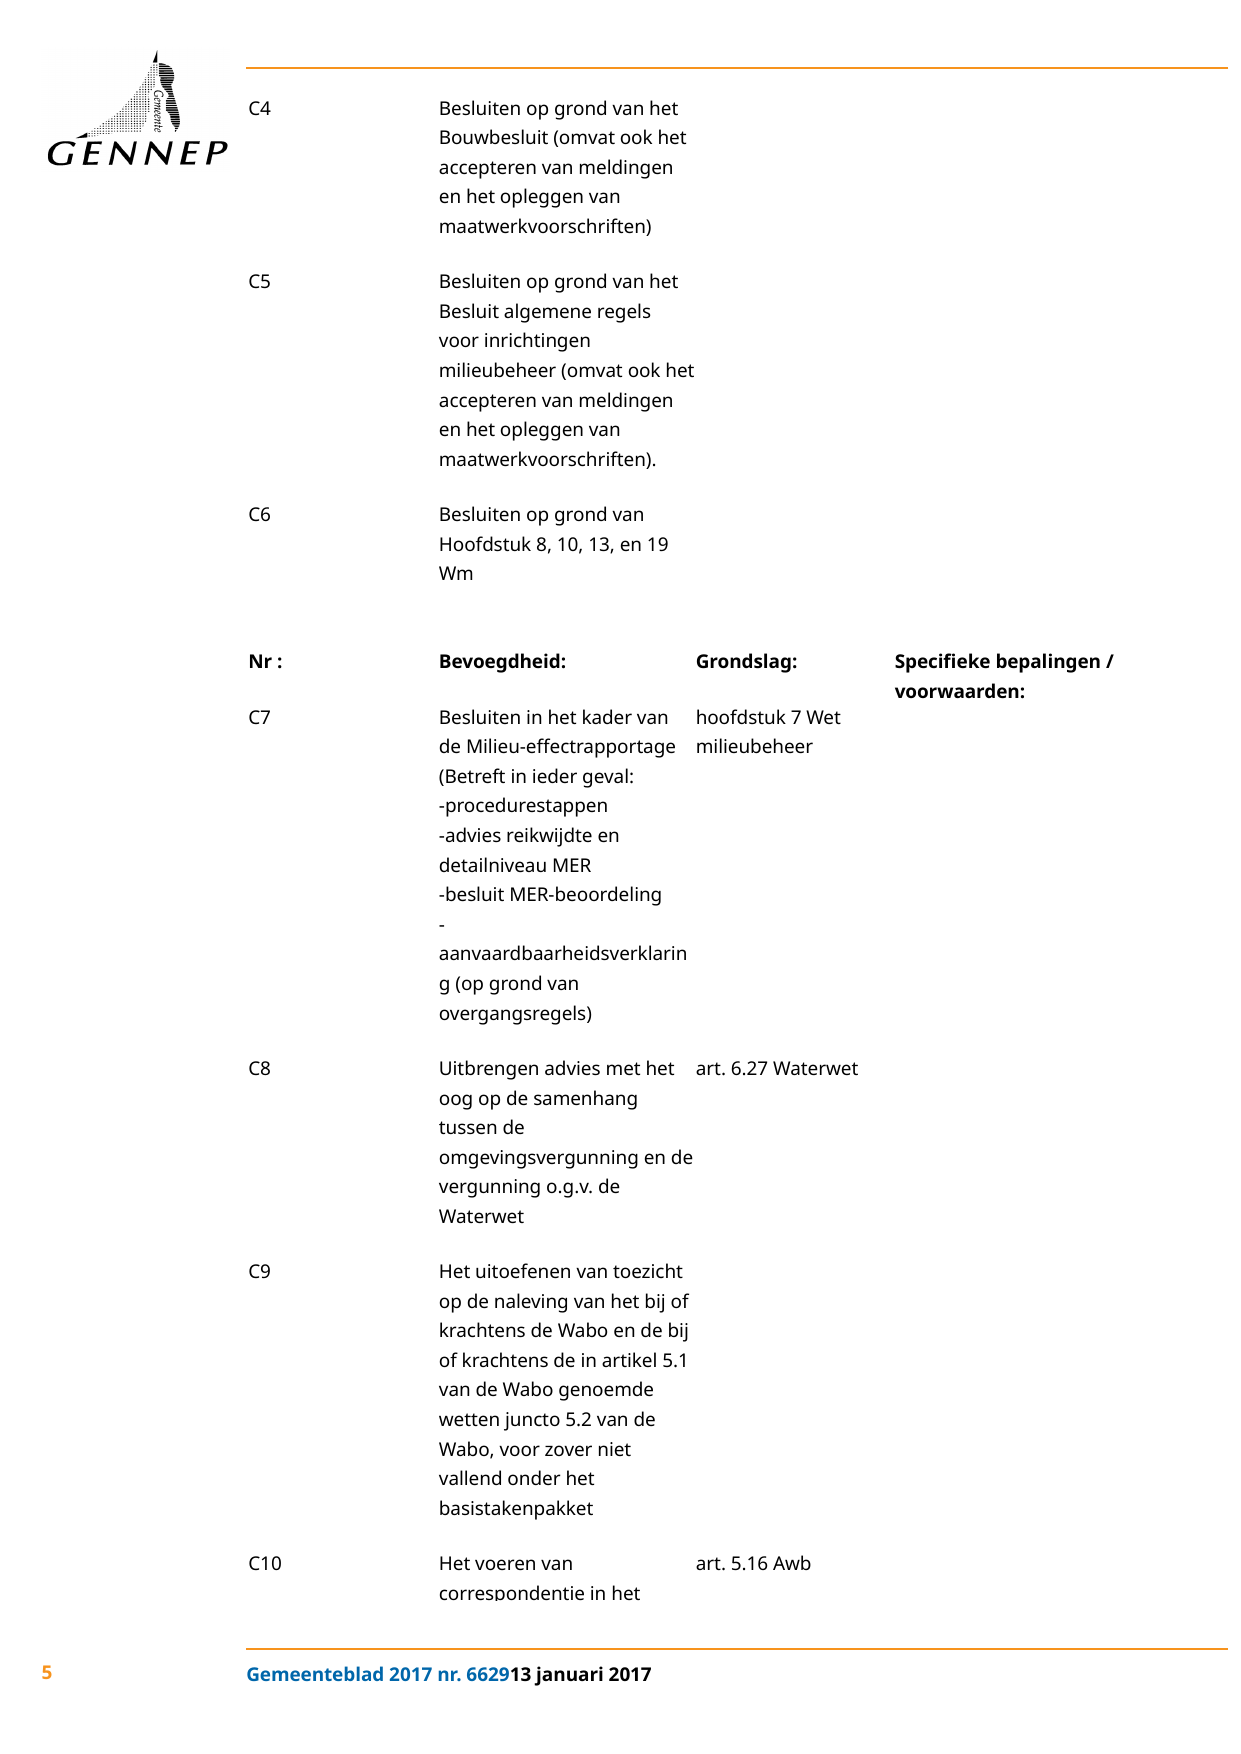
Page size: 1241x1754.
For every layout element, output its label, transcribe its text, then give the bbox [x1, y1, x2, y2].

table_cell [895, 501, 1152, 616]
table_cell C6 [248, 501, 439, 616]
table_cell C8 [248, 1055, 439, 1258]
table_cell [895, 1258, 1152, 1550]
table_cell [696, 1258, 894, 1550]
table_cell [895, 1055, 1152, 1258]
table_header Specifieke bepalingen / voorwaarden: [895, 649, 1152, 704]
table_header Nr : [248, 649, 439, 704]
table_cell Besluiten op grond van het Bouwbesluit (omvat ook het accepteren van meldingen en het opleggen van maatwerkvoorschriften) [439, 95, 696, 268]
table_cell Besluiten in het kader van de Milieu-effectrapportage (Betreft in ieder geval: -procedurestappen -advies reikwijdte en detailniveau MER -besluit MER-beoordeling -aanvaardbaarheidsverklaring (op grond van overgangsregels) [439, 704, 696, 1055]
table_cell [696, 501, 894, 616]
table_cell Besluiten op grond van het Besluit algemene regels voor inrichtingen milieubeheer (omvat ook het accepteren van meldingen en het opleggen van maatwerkvoorschriften). [439, 269, 696, 501]
table_cell art. 5.16 Awb [696, 1550, 894, 1601]
table_cell Uitbrengen advies met het oog op de samenhang tussen de omgevingsvergunning en de vergunning o.g.v. de Waterwet [439, 1055, 696, 1258]
table_cell C5 [248, 269, 439, 501]
table_cell Het uitoefenen van toezicht op de naleving van het bij of krachtens de Wabo en de bij of krachtens de in artikel 5.1 van de Wabo genoemde wetten juncto 5.2 van de Wabo, voor zover niet vallend onder het basistakenpakket [439, 1258, 696, 1550]
picture [41, 47, 231, 172]
table_cell [696, 95, 894, 268]
table_header Grondslag: [696, 649, 894, 704]
table_cell Besluiten op grond van Hoofdstuk 8, 10, 13, en 19 Wm [439, 501, 696, 616]
table_header Bevoegdheid: [439, 649, 696, 704]
table_cell C9 [248, 1258, 439, 1550]
table_cell [895, 1550, 1152, 1601]
table_cell C7 [248, 704, 439, 1055]
table_cell Het voeren van correspondentie in het [439, 1550, 696, 1601]
table_cell art. 6.27 Waterwet [696, 1055, 894, 1258]
table_cell C4 [248, 95, 439, 268]
table_cell hoofdstuk 7 Wet milieubeheer [696, 704, 894, 1055]
table_cell [895, 269, 1152, 501]
table_cell [895, 95, 1152, 268]
table_cell [895, 704, 1152, 1055]
table_cell [696, 269, 894, 501]
table_cell C10 [248, 1550, 439, 1601]
